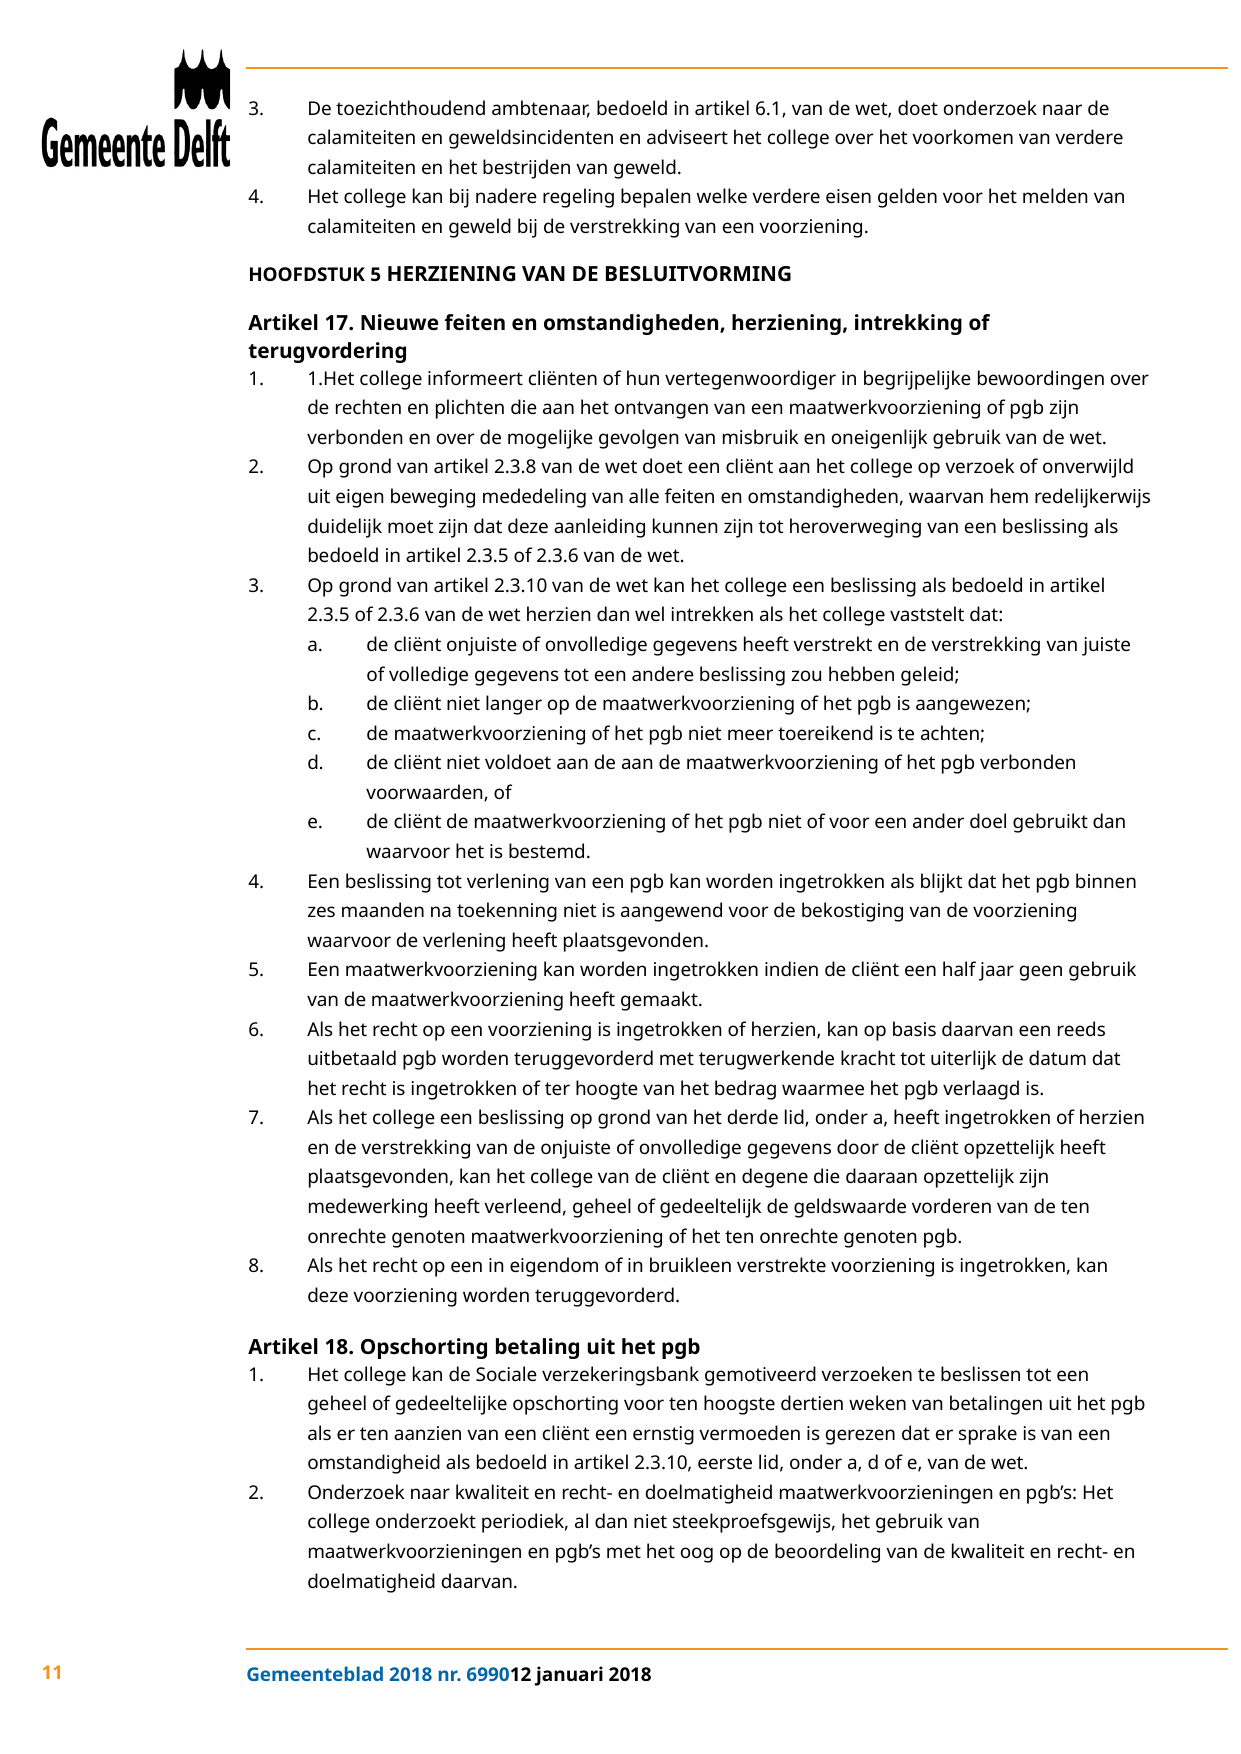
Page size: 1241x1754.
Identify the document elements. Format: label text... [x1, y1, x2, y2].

list Op grond van artikel 2.3.8 van de wet doet een cliënt aan het college op verzoek of onverwijld uit eigen beweging mededeling van alle feiten en omstandigheden, waarvan hem redelijkerwijs duidelijk moet zijn dat deze aanleiding kunnen zijn tot heroverweging van een beslissing als bedoeld in artikel 2.3.5 of 2.3.6 van de wet. [248, 454, 1152, 568]
list Op grond van artikel 2.3.10 van de wet kan het college een beslissing als bedoeld in artikel 2.3.5 of 2.3.6 van de wet herzien dan wel intrekken als het college vaststelt dat: [248, 572, 1152, 627]
list Als het recht op een voorziening is ingetrokken of herzien, kan op basis daarvan een reeds uitbetaald pgb worden teruggevorderd met terugwerkende kracht tot uiterlijk de datum dat het recht is ingetrokken of ter hoogte van het bedrag waarmee het pgb verlaagd is. [248, 1016, 1152, 1101]
list Als het college een beslissing op grond van het derde lid, onder a, heeft ingetrokken of herzien en de verstrekking van de onjuiste of onvolledige gegevens door de cliënt opzettelijk heeft plaatsgevonden, kan het college van de cliënt en degene die daaraan opzettelijk zijn medewerking heeft verleend, geheel of gedeeltelijk de geldswaarde vorderen van de ten onrechte genoten maatwerkvoorziening of het ten onrechte genoten pgb. [248, 1104, 1152, 1248]
text Artikel 18. Opschorting betaling uit het pgb [248, 1332, 1152, 1361]
list de maatwerkvoorziening of het pgb niet meer toereikend is te achten; [307, 720, 1152, 746]
list Het college kan de Sociale verzekeringsbank gemotiveerd verzoeken te beslissen tot een geheel of gedeeltelijke opschorting voor ten hoogste dertien weken van betalingen uit het pgb als er ten aanzien van een cliënt een ernstig vermoeden is gerezen dat er sprake is van een omstandigheid als bedoeld in artikel 2.3.10, eerste lid, onder a, d of e, van de wet. [248, 1361, 1152, 1475]
list de cliënt onjuiste of onvolledige gegevens heeft verstrekt en de verstrekking van juiste of volledige gegevens tot een andere beslissing zou hebben geleid; [307, 631, 1152, 686]
list Als het recht op een in eigendom of in bruikleen verstrekte voorziening is ingetrokken, kan deze voorziening worden teruggevorderd. [248, 1252, 1152, 1308]
list 1.Het college informeert cliënten of hun vertegenwoordiger in begrijpelijke bewoordingen over de rechten en plichten die aan het ontvangen van een maatwerkvoorziening of pgb zijn verbonden en over de mogelijke gevolgen van misbruik en oneigenlijk gebruik van de wet. [248, 365, 1152, 450]
list Onderzoek naar kwaliteit en recht- en doelmatigheid maatwerkvoorzieningen en pgb’s: Het college onderzoekt periodiek, al dan niet steekproefsgewijs, het gebruik van maatwerkvoorzieningen en pgb’s met het oog op de beoordeling van de kwaliteit en recht- en doelmatigheid daarvan. [248, 1479, 1152, 1594]
list Een maatwerkvoorziening kan worden ingetrokken indien de cliënt een half jaar geen gebruik van de maatwerkvoorziening heeft gemaakt. [248, 957, 1152, 1012]
list Een beslissing tot verlening van een pgb kan worden ingetrokken als blijkt dat het pgb binnen zes maanden na toekenning niet is aangewend voor de bekostiging van de voorziening waarvoor de verlening heeft plaatsgevonden. [248, 868, 1152, 953]
list de cliënt niet voldoet aan de aan de maatwerkvoorziening of het pgb verbonden voorwaarden, of [307, 749, 1152, 805]
list de cliënt de maatwerkvoorziening of het pgb niet of voor een ander doel gebruikt dan waarvoor het is bestemd. [307, 809, 1152, 864]
list de cliënt niet langer op de maatwerkvoorziening of het pgb is aangewezen; [307, 690, 1152, 716]
text HOOFDSTUK 5 HERZIENING VAN DE BESLUITVORMING [248, 259, 1152, 287]
list Het college kan bij nadere regeling bepalen welke verdere eisen gelden voor het melden van calamiteiten en geweld bij de verstrekking van een voorziening. [248, 183, 1152, 239]
text Artikel 17. Nieuwe feiten en omstandigheden, herziening, intrekking of terugvordering [248, 308, 1152, 365]
picture [41, 47, 231, 172]
list De toezichthoudend ambtenaar, bedoeld in artikel 6.1, van de wet, doet onderzoek naar de calamiteiten en geweldsincidenten en adviseert het college over het voorkomen van verdere calamiteiten en het bestrijden van geweld. [248, 95, 1152, 180]
